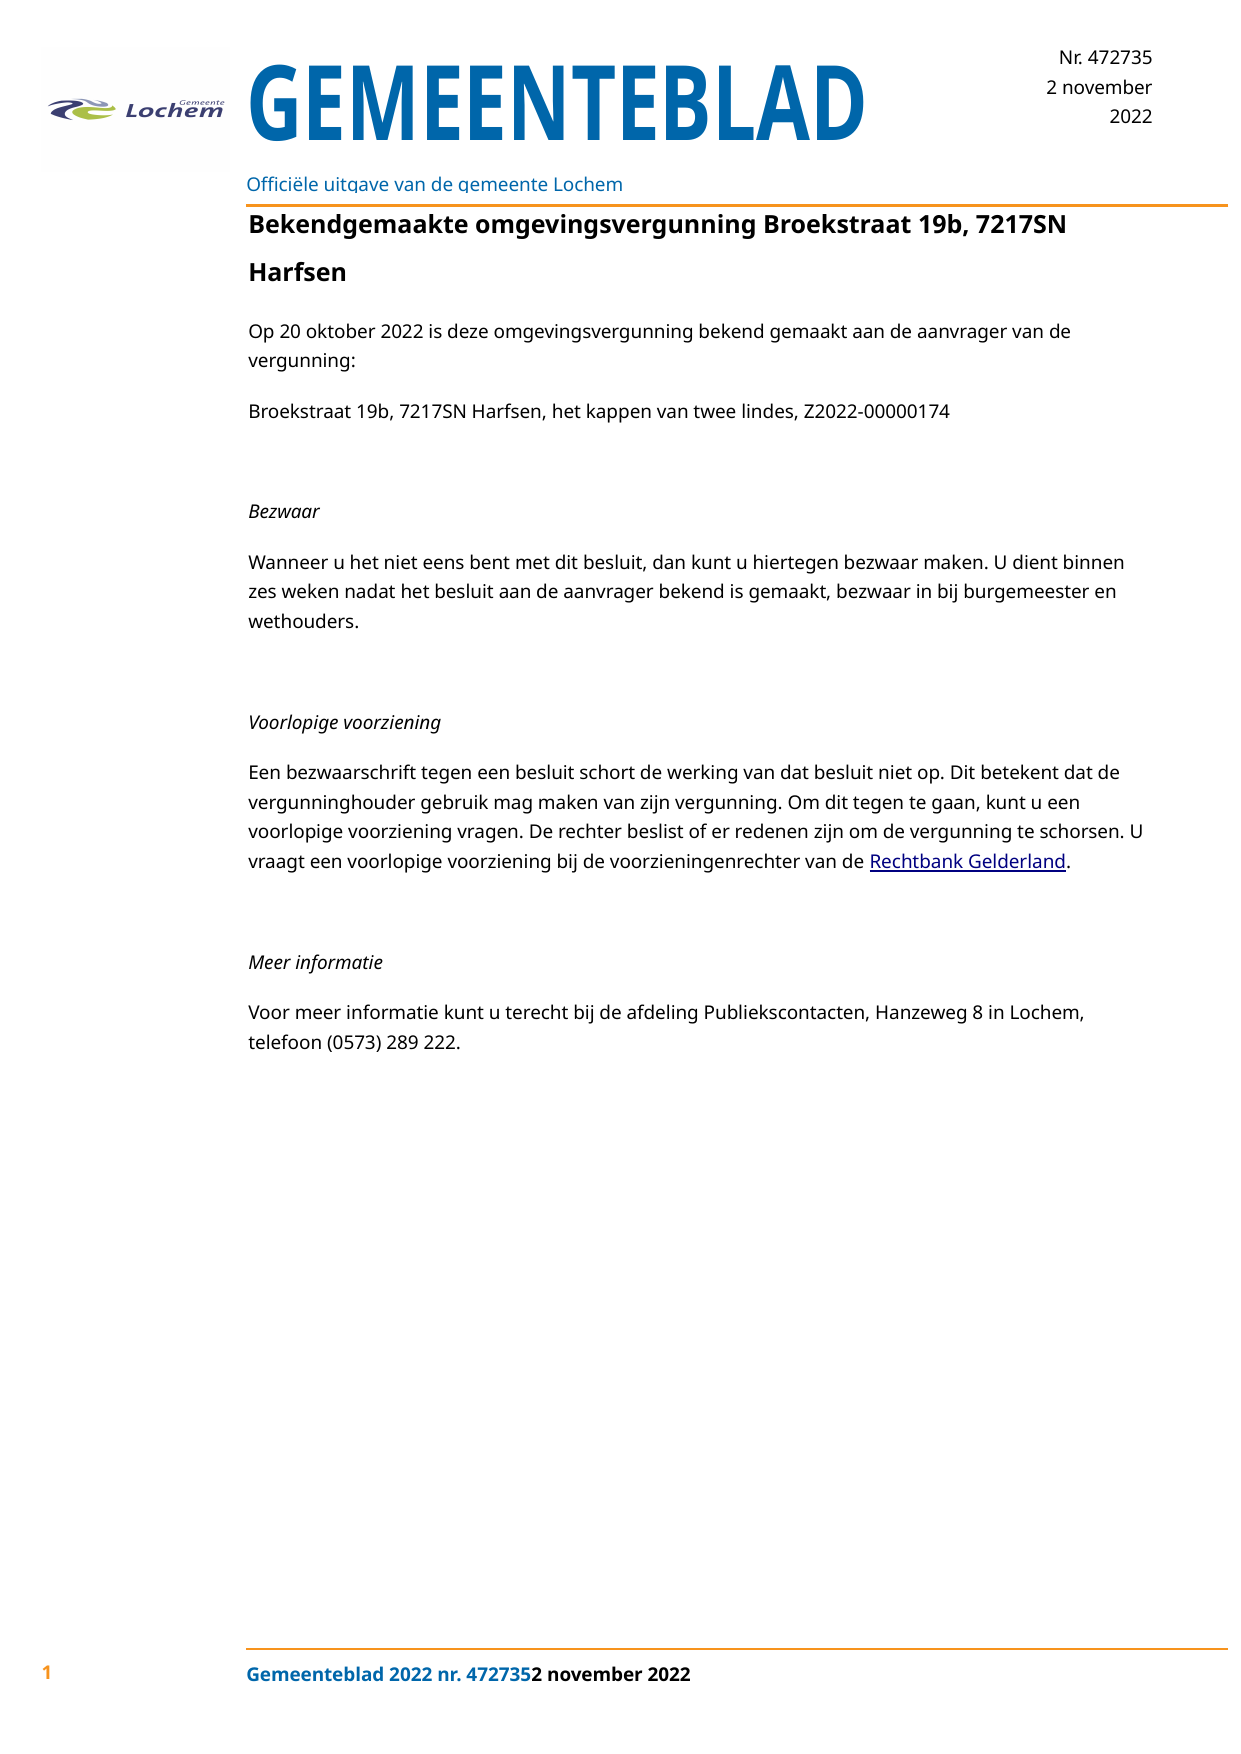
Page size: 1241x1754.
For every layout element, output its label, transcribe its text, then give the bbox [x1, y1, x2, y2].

text Meer informatie [248, 949, 1152, 975]
text Voor meer informatie kunt u terecht bij de afdeling Publiekscontacten, Hanzeweg 8 in Lochem, telefoon (0573) 289 222. [248, 999, 1152, 1055]
text Wanneer u het niet eens bent met dit besluit, dan kunt u hiertegen bezwaar maken. U dient binnen zes weken nadat het besluit aan de aanvrager bekend is gemaakt, bezwaar in bij burgemeester en wethouders. [248, 549, 1152, 634]
picture [41, 47, 231, 172]
text Bezwaar [248, 499, 1152, 524]
text Broekstraat 19b, 7217SN Harfsen, het kappen van twee lindes, Z2022-00000174 [248, 398, 1152, 424]
text Bekendgemaakte omgevingsvergunning Broekstraat 19b, 7217SN Harfsen [248, 207, 1152, 288]
text Op 20 oktober 2022 is deze omgevingsvergunning bekend gemaakt aan de aanvrager van de vergunning: [248, 318, 1152, 373]
text Voorlopige voorziening [248, 709, 1152, 735]
text Een bezwaarschrift tegen een besluit schort de werking van dat besluit niet op. Dit betekent dat de vergunninghouder gebruik mag maken van zijn vergunning. Om dit tegen te gaan, kunt u een voorlopige voorziening vragen. De rechter beslist of er redenen zijn om de vergunning te schorsen. U vraagt een voorlopige voorziening bij de voorzieningenrechter van de Rechtbank Gelderland. [248, 759, 1152, 874]
